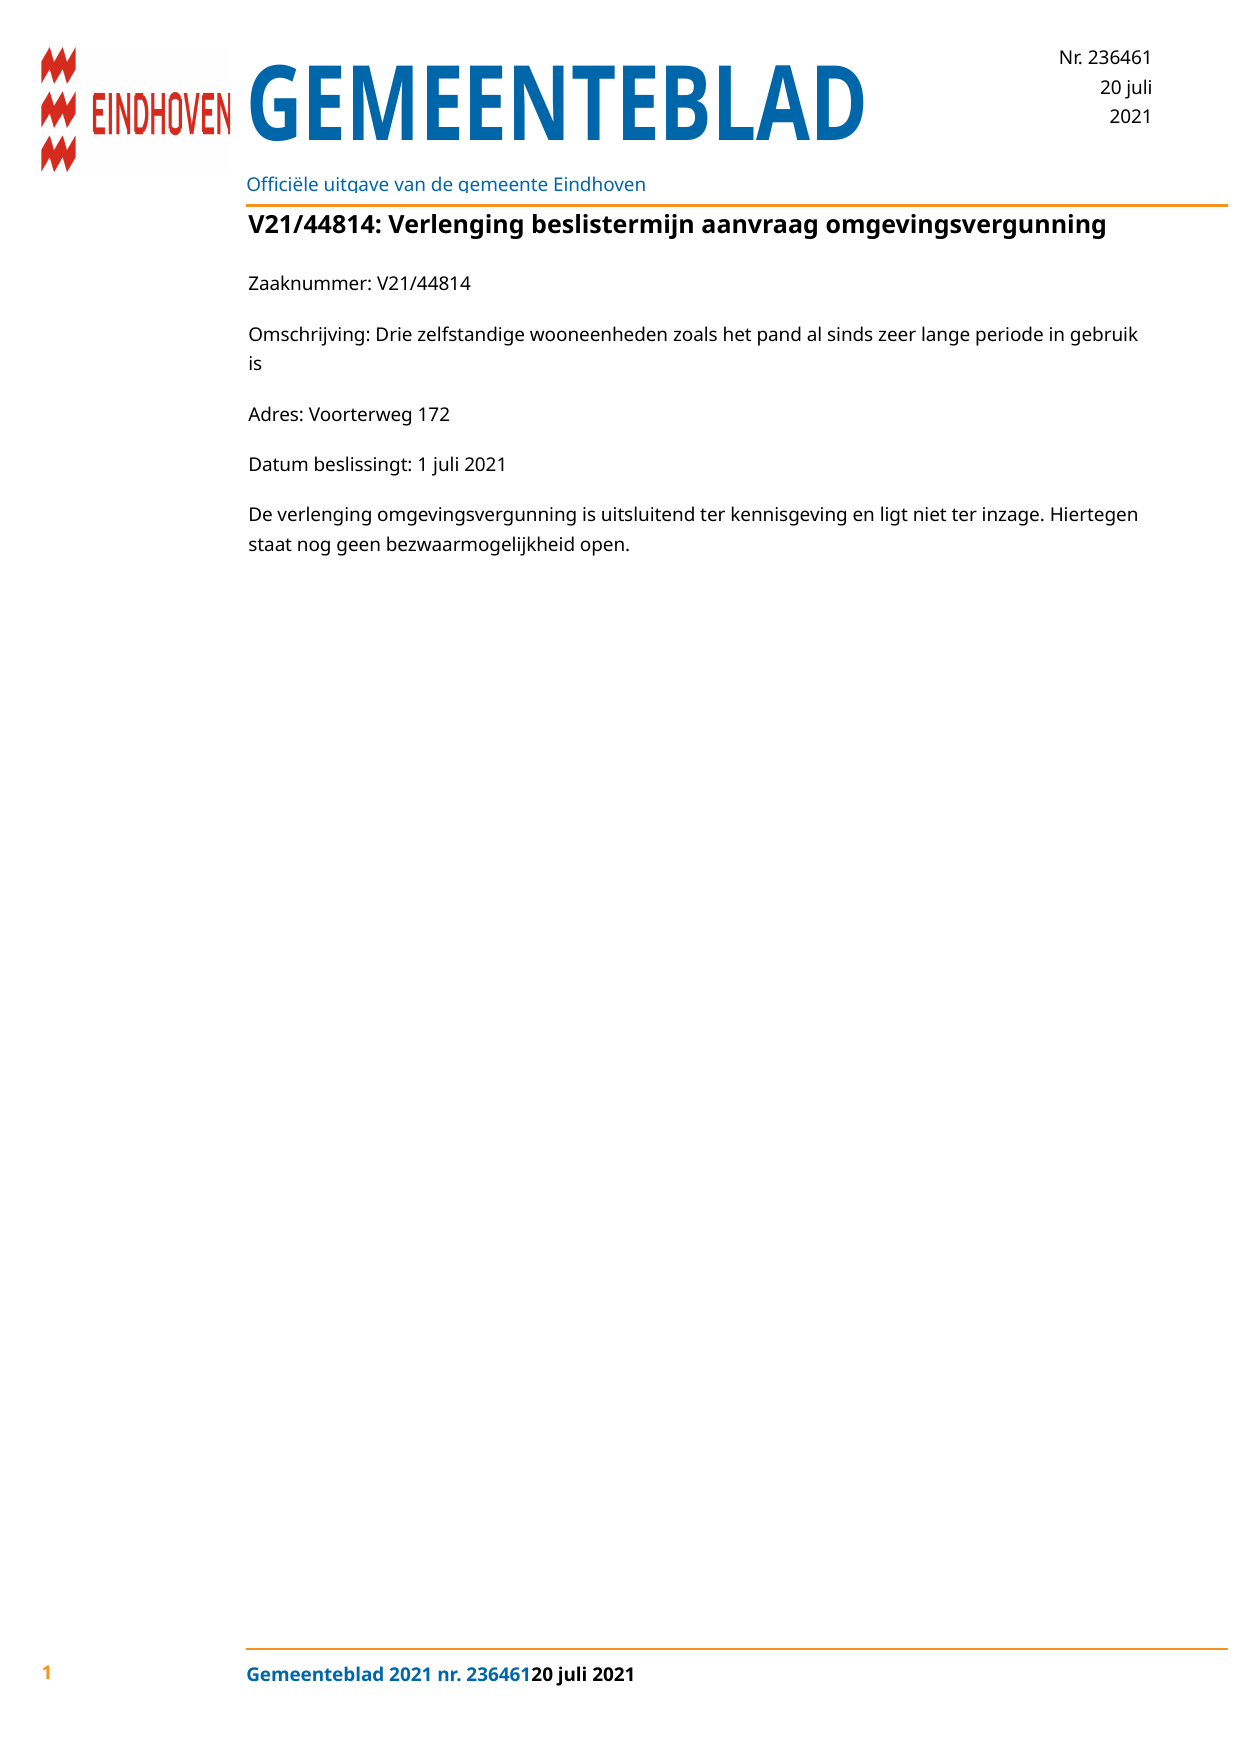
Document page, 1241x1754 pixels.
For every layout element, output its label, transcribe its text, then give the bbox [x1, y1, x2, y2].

text Zaaknummer: V21/44814 [248, 270, 1152, 296]
text Omschrijving: Drie zelfstandige wooneenheden zoals het pand al sinds zeer lange periode in gebruik is [248, 321, 1152, 376]
text De verlenging omgevingsvergunning is uitsluitend ter kennisgeving en ligt niet ter inzage. Hiertegen staat nog geen bezwaarmogelijkheid open. [248, 502, 1152, 557]
picture [41, 47, 231, 172]
text Datum beslissingt: 1 juli 2021 [248, 451, 1152, 477]
text Adres: Voorterweg 172 [248, 401, 1152, 426]
text V21/44814: Verlenging beslistermijn aanvraag omgevingsvergunning [248, 207, 1152, 241]
